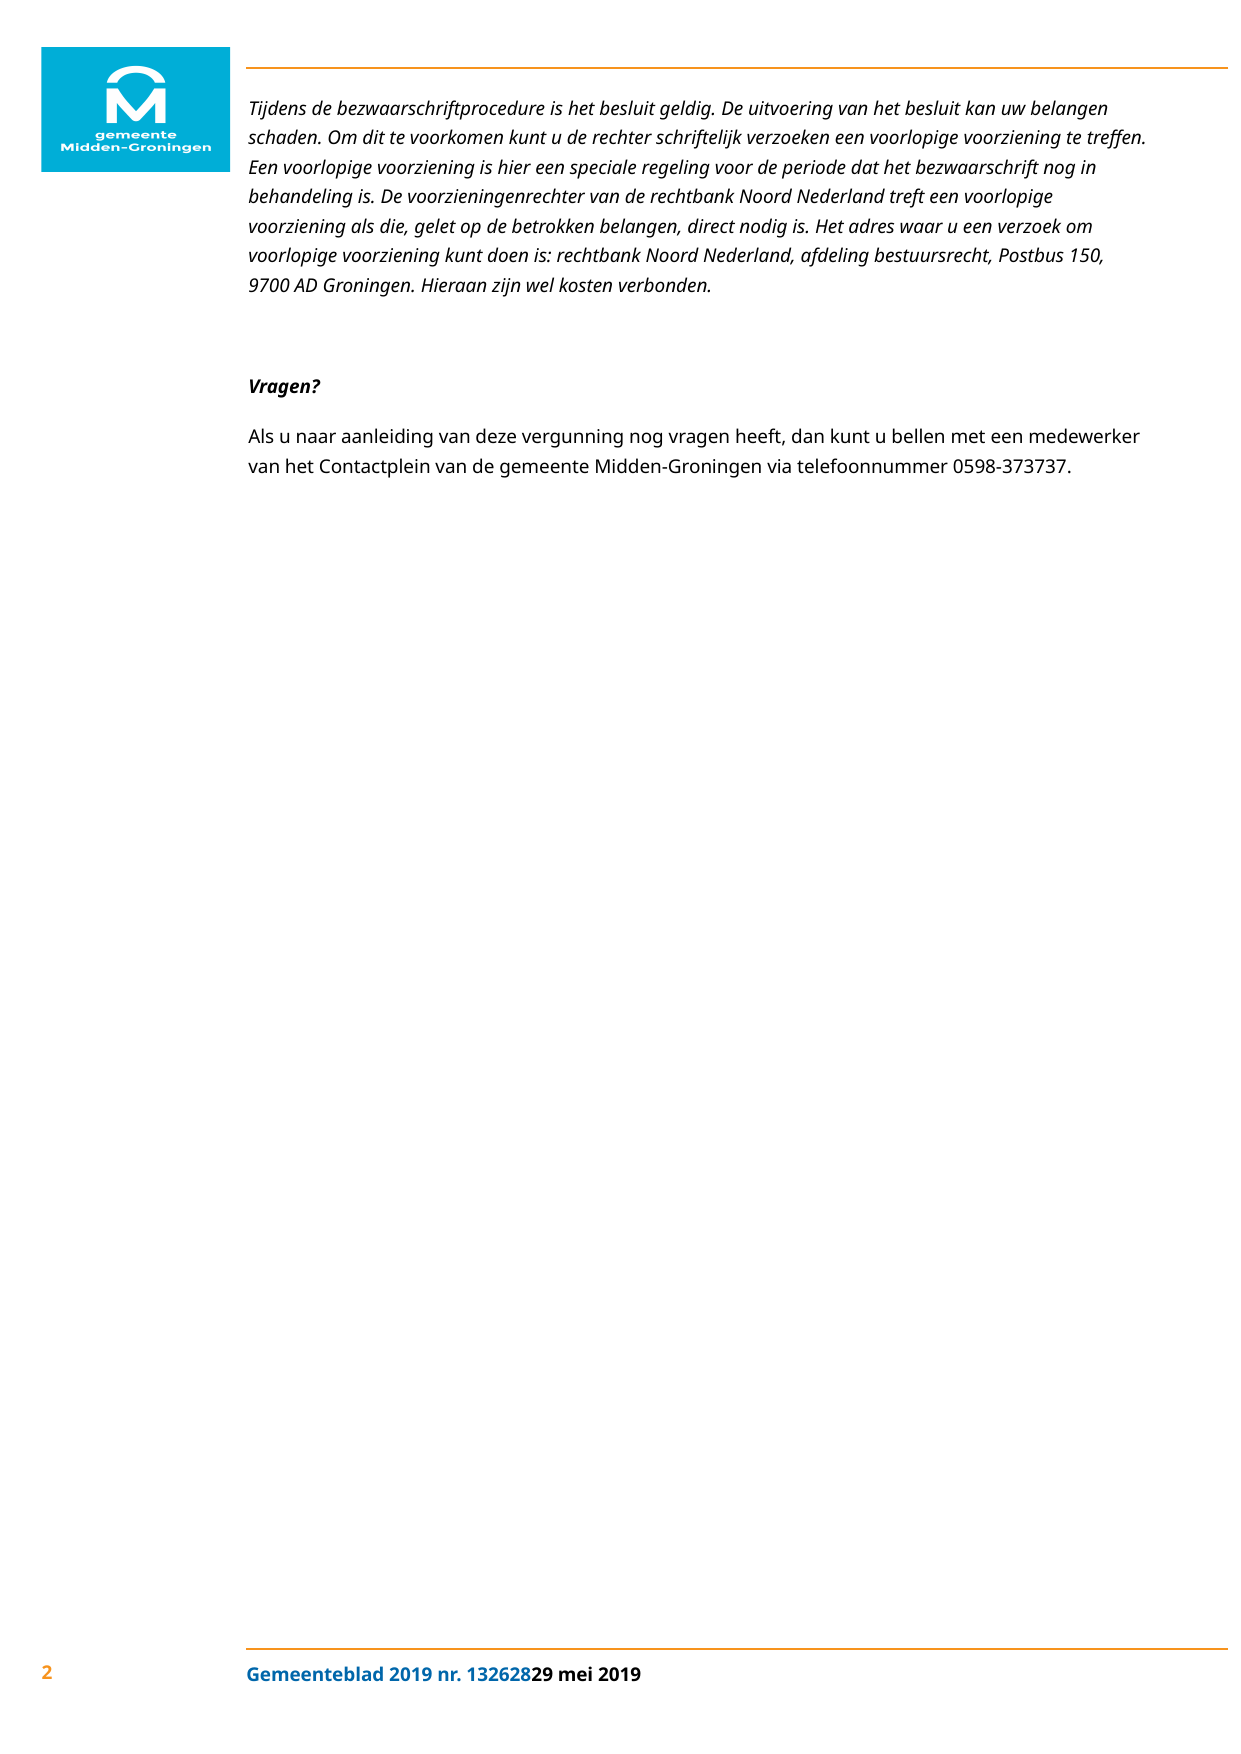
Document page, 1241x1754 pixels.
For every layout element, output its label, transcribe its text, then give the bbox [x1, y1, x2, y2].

picture [184, 146, 190, 153]
text Als u naar aanleiding van deze vergunning nog vragen heeft, dan kunt u bellen met een medewerker van het Contactplein van de gemeente Midden-Groningen via telefoonnummer 0598-373737. [248, 423, 1152, 479]
text Tijdens de bezwaarschriftprocedure is het besluit geldig. De uitvoering van het besluit kan uw belangen schaden. Om dit te voorkomen kunt u de rechter schriftelijk verzoeken een voorlopige voorziening te treffen. Een voorlopige voorziening is hier een speciale regeling voor de periode dat het bezwaarschrift nog in behandeling is. De voorzieningenrechter van de rechtbank Noord Nederland treft een voorlopige voorziening als die, gelet op de betrokken belangen, direct nodig is. Het adres waar u een verzoek om voorlopige voorziening kunt doen is: rechtbank Noord Nederland, afdeling bestuursrecht, Postbus 150, 9700 AD Groningen. Hieraan zijn wel kosten verbonden. [248, 95, 1152, 298]
picture [108, 66, 164, 82]
text Vragen? [248, 373, 1152, 399]
picture [107, 89, 165, 122]
